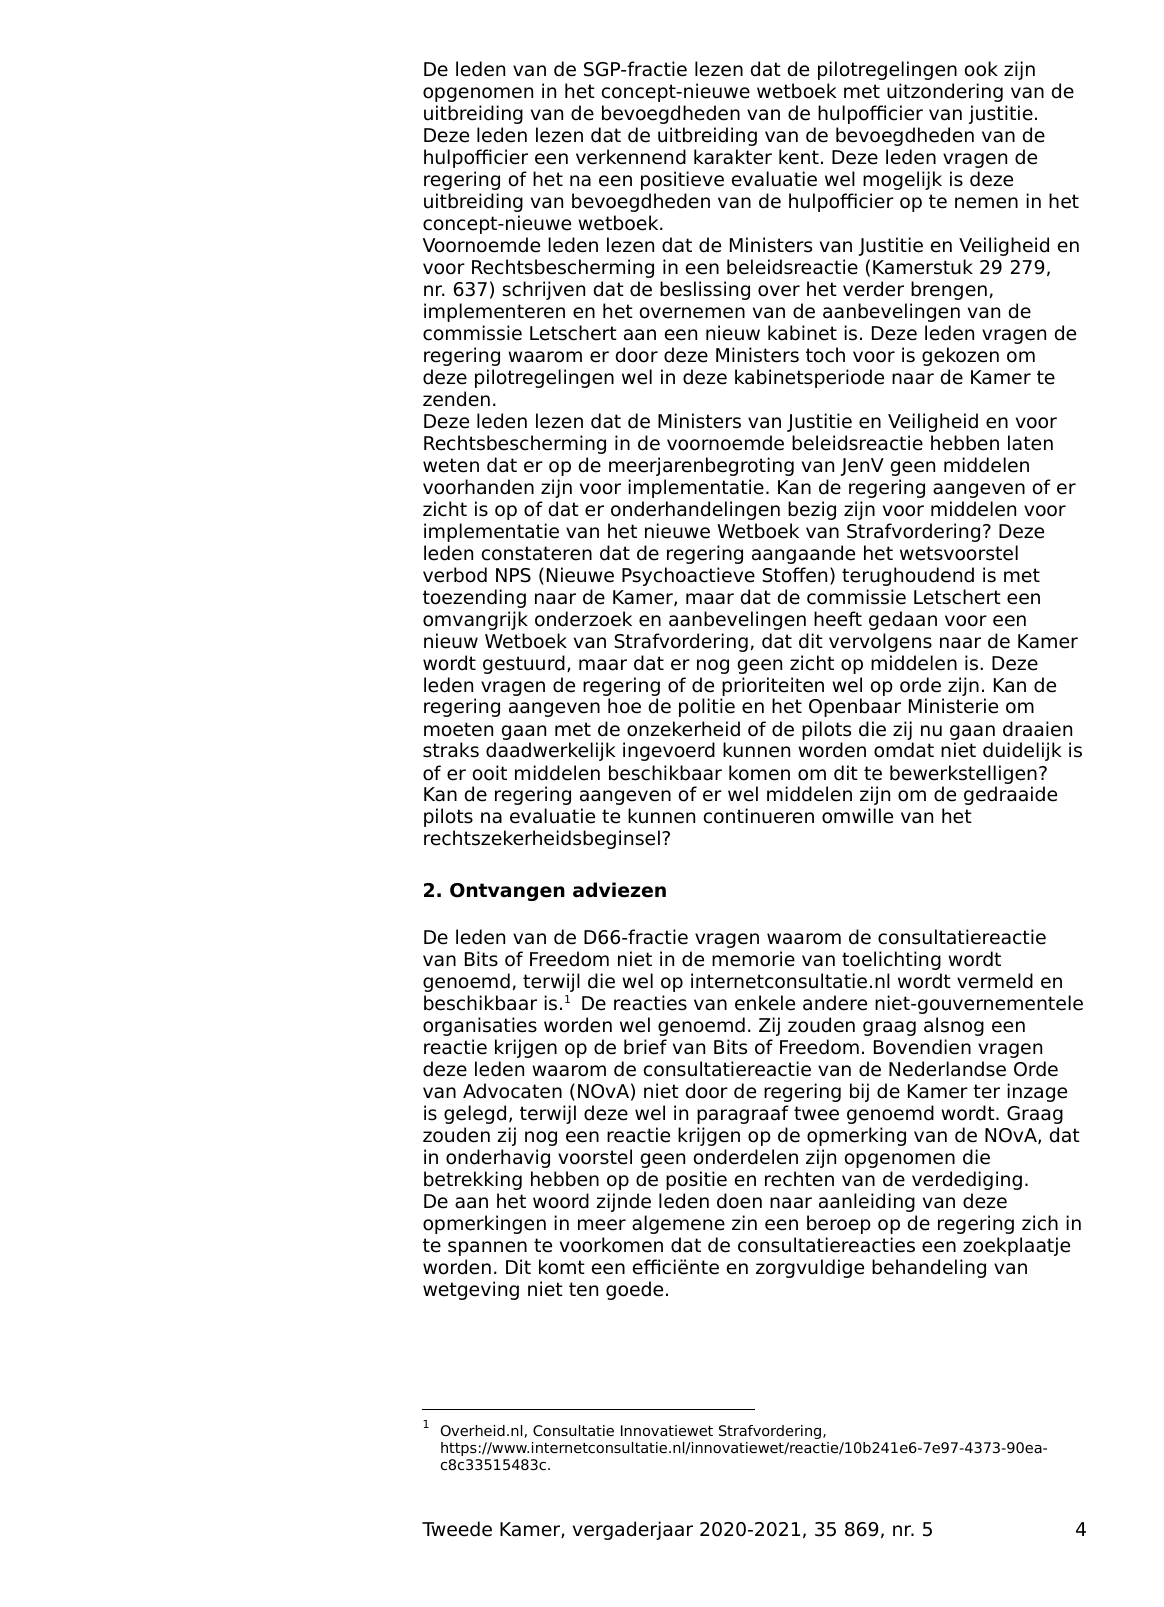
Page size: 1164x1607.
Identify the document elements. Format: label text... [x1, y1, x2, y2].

text De leden van de D66-fractie vragen waarom de consultatiereactie van Bits of Freedom niet in de memorie van toelichting wordt genoemd, terwijl die wel op internetconsultatie.nl wordt vermeld en beschikbaar is. De reacties van enkele andere niet-gouvernementele organisaties worden wel genoemd. Zij zouden graag alsnog een reactie krijgen op de brief van Bits of Freedom. Bovendien vragen deze leden waarom de consultatiereactie van de Nederlandse Orde van Advocaten (NOvA) niet door de regering bij de Kamer ter inzage is gelegd, terwijl deze wel in paragraaf twee genoemd wordt. Graag zouden zij nog een reactie krijgen op de opmerking van de NOvA, dat in onderhavig voorstel geen onderdelen zijn opgenomen die betrekking hebben op de positie en rechten van de verdediging. [422, 927, 1087, 1191]
text Overheid.nl, Consultatie Innovatiewet Strafvordering, https://www.internetconsultatie.nl/innovatiewet/reactie/10b241e6-7e97-4373-90ea-c8c33515483c. [422, 1418, 1087, 1474]
text Voornoemde leden lezen dat de Ministers van Justitie en Veiligheid en voor Rechtsbescherming in een beleidsreactie (Kamerstuk 29 279, nr. 637) schrijven dat de beslissing over het verder brengen, implementeren en het overnemen van de aanbevelingen van de commissie Letschert aan een nieuw kabinet is. Deze leden vragen de regering waarom er door deze Ministers toch voor is gekozen om deze pilotregelingen wel in deze kabinetsperiode naar de Kamer te zenden. [422, 235, 1087, 411]
text De aan het woord zijnde leden doen naar aanleiding van deze opmerkingen in meer algemene zin een beroep op de regering zich in te spannen te voorkomen dat de consultatiereacties een zoekplaatje worden. Dit komt een efficiënte en zorgvuldige behandeling van wetgeving niet ten goede. [422, 1191, 1087, 1301]
text De leden van de SGP-fractie lezen dat de pilotregelingen ook zijn opgenomen in het concept-nieuwe wetboek met uitzondering van de uitbreiding van de bevoegdheden van de hulpofficier van justitie. Deze leden lezen dat de uitbreiding van de bevoegdheden van de hulpofficier een verkennend karakter kent. Deze leden vragen de regering of het na een positieve evaluatie wel mogelijk is deze uitbreiding van bevoegdheden van de hulpofficier op te nemen in het concept-nieuwe wetboek. [422, 59, 1087, 235]
subtitle 2. Ontvangen adviezen [422, 880, 1087, 902]
text Deze leden lezen dat de Ministers van Justitie en Veiligheid en voor Rechtsbescherming in de voornoemde beleidsreactie hebben laten weten dat er op de meerjarenbegroting van JenV geen middelen voorhanden zijn voor implementatie. Kan de regering aangeven of er zicht is op of dat er onderhandelingen bezig zijn voor middelen voor implementatie van het nieuwe Wetboek van Strafvordering? Deze leden constateren dat de regering aangaande het wetsvoorstel verbod NPS (Nieuwe Psychoactieve Stoffen) terughoudend is met toezending naar de Kamer, maar dat de commissie Letschert een omvangrijk onderzoek en aanbevelingen heeft gedaan voor een nieuw Wetboek van Strafvordering, dat dit vervolgens naar de Kamer wordt gestuurd, maar dat er nog geen zicht op middelen is. Deze leden vragen de regering of de prioriteiten wel op orde zijn. Kan de regering aangeven hoe de politie en het Openbaar Ministerie om moeten gaan met de onzekerheid of de pilots die zij nu gaan draaien straks daadwerkelijk ingevoerd kunnen worden omdat niet duidelijk is of er ooit middelen beschikbaar komen om dit te bewerkstelligen? Kan de regering aangeven of er wel middelen zijn om de gedraaide pilots na evaluatie te kunnen continueren omwille van het rechtszekerheidsbeginsel? [422, 411, 1087, 850]
